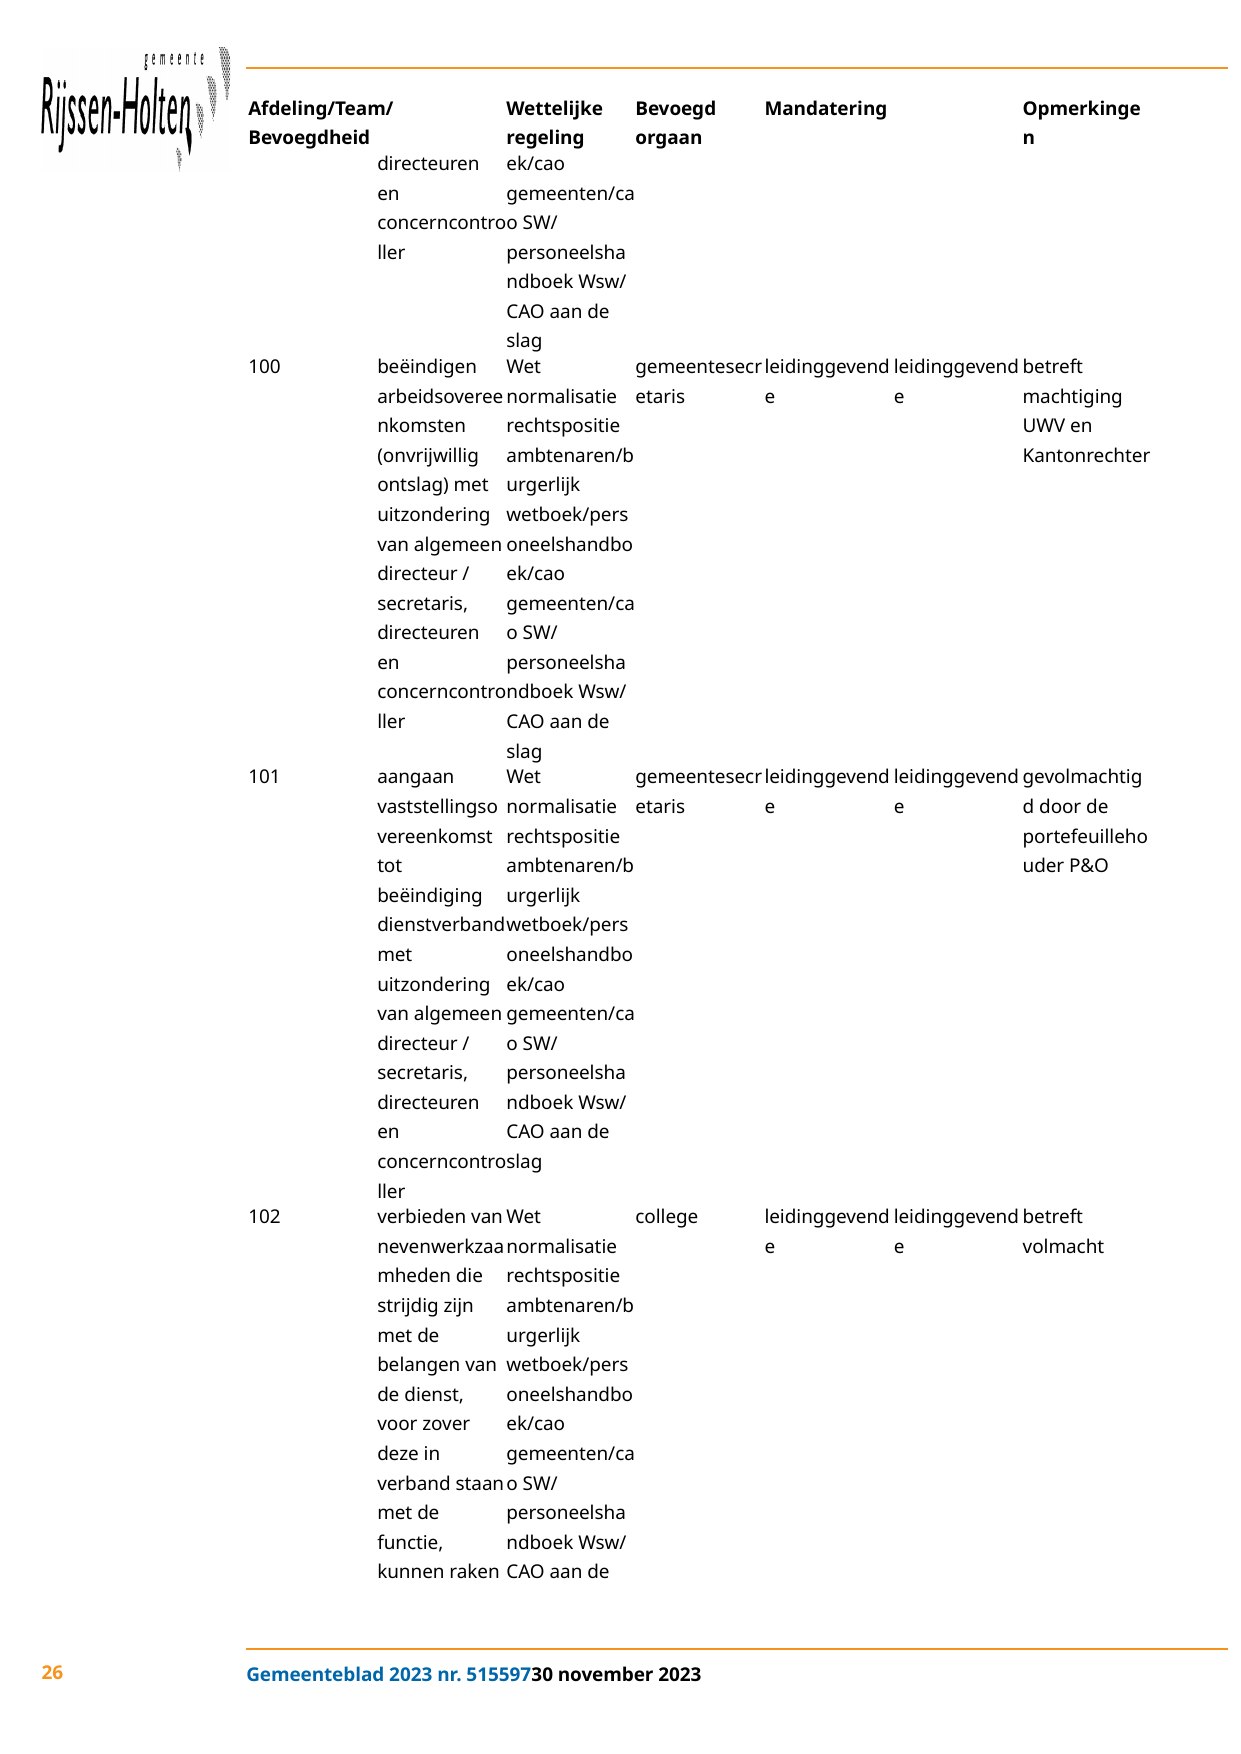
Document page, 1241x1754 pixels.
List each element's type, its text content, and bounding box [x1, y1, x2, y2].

table_cell [635, 150, 764, 353]
table_cell beëindigen arbeidsovereenkomsten (onvrijwillig ontslag) met uitzondering van algemeen directeur / secretaris, directeuren en concerncontroller [377, 353, 506, 764]
table_cell [248, 150, 377, 353]
table_cell verbieden van nevenwerkzaamheden die strijdig zijn met de belangen van de dienst, voor zover deze in verband staan met de functie, kunnen raken [377, 1204, 506, 1584]
table_cell gemeentesecretaris [635, 764, 764, 1203]
table_cell gevolmachtigd door de portefeuillehouder P&O [1023, 764, 1152, 1203]
table_cell leidinggevende [894, 353, 1022, 764]
table_header Wettelijke regeling [506, 95, 635, 150]
table_cell betreft machtiging UWV en Kantonrechter [1023, 353, 1152, 764]
table_header Afdeling/Team/Bevoegdheid [248, 95, 506, 150]
table_cell gemeentesecretaris [635, 353, 764, 764]
table_cell Wet normalisatie rechtspositie ambtenaren/burgerlijk wetboek/personeelshandboek/cao gemeenten/cao SW/ personeelshandboek Wsw/ CAO aan de [506, 1204, 635, 1584]
table_cell leidinggevende [894, 1204, 1022, 1584]
table_cell [1023, 150, 1152, 353]
table_cell 101 [248, 764, 377, 1203]
picture [41, 47, 231, 172]
table_cell ek/cao gemeenten/cao SW/ personeelshandboek Wsw/ CAO aan de slag [506, 150, 635, 353]
table_cell leidinggevende [764, 764, 893, 1203]
table_cell directeuren en concerncontroller [377, 150, 506, 353]
table_cell Wet normalisatie rechtspositie ambtenaren/burgerlijk wetboek/personeelshandboek/cao gemeenten/cao SW/ personeelshandboek Wsw/ CAO aan de slag [506, 764, 635, 1203]
table_cell betreft volmacht [1023, 1204, 1152, 1584]
table_header Bevoegd orgaan [635, 95, 764, 150]
table_cell college [635, 1204, 764, 1584]
table_cell 102 [248, 1204, 377, 1584]
table_cell leidinggevende [764, 353, 893, 764]
table_cell [764, 150, 893, 353]
table_cell Wet normalisatie rechtspositie ambtenaren/burgerlijk wetboek/personeelshandboek/cao gemeenten/cao SW/ personeelshandboek Wsw/ CAO aan de slag [506, 353, 635, 764]
table_cell 100 [248, 353, 377, 764]
table_cell [894, 150, 1022, 353]
table_header Mandatering [764, 95, 1022, 150]
table_cell aangaan vaststellingsovereenkomst tot beëindiging dienstverband met uitzondering van algemeen directeur / secretaris, directeuren en concerncontroller [377, 764, 506, 1203]
table_cell leidinggevende [764, 1204, 893, 1584]
table_header Opmerkingen [1023, 95, 1152, 150]
table_cell leidinggevende [894, 764, 1022, 1203]
